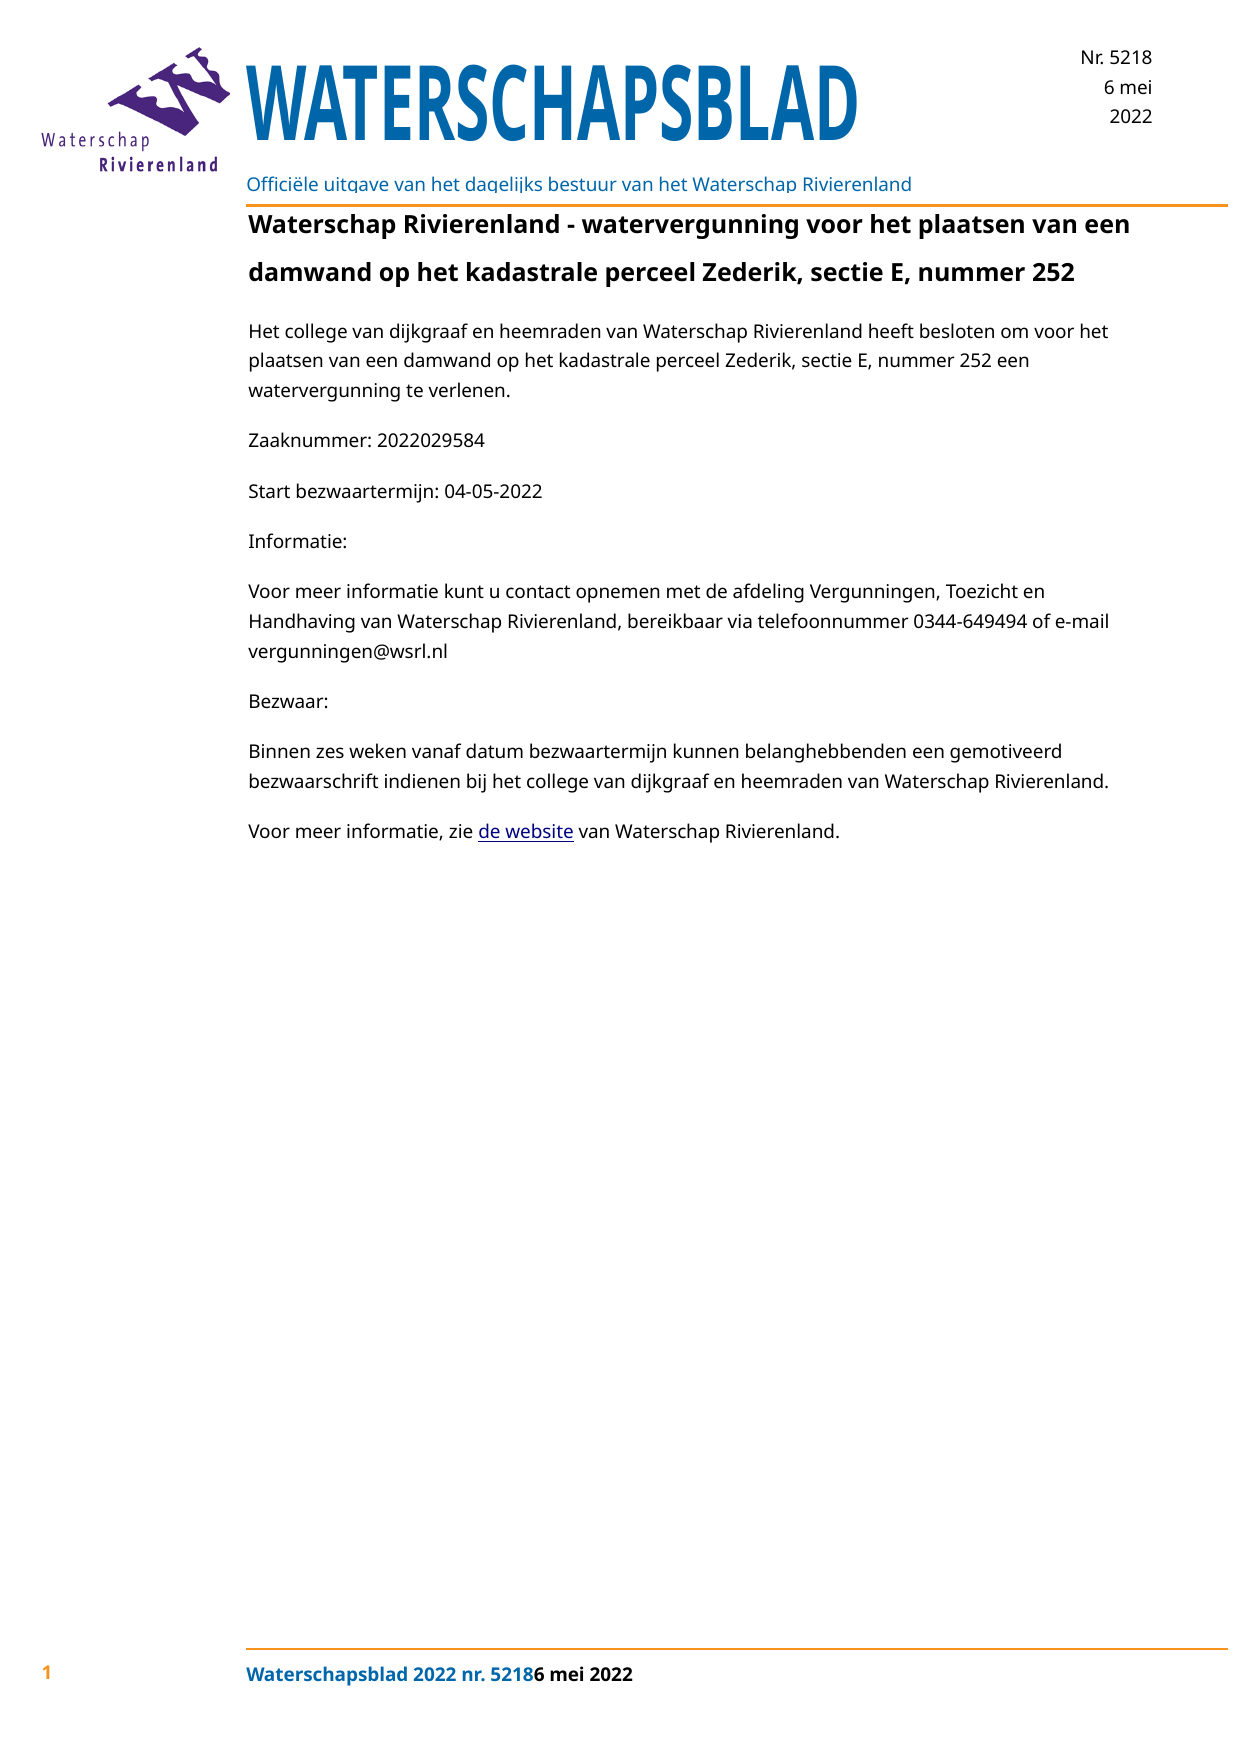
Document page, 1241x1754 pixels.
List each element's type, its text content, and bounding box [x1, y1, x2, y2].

text Bezwaar: [248, 688, 1152, 714]
text Start bezwaartermijn: 04-05-2022 [248, 478, 1152, 504]
text Binnen zes weken vanaf datum bezwaartermijn kunnen belanghebbenden een gemotiveerd bezwaarschrift indienen bij het college van dijkgraaf en heemraden van Waterschap Rivierenland. [248, 739, 1152, 794]
text Het college van dijkgraaf en heemraden van Waterschap Rivierenland heeft besloten om voor het plaatsen van een damwand op het kadastrale perceel Zederik, sectie E, nummer 252 een watervergunning te verlenen. [248, 318, 1152, 403]
text Voor meer informatie kunt u contact opnemen met de afdeling Vergunningen, Toezicht en Handhaving van Waterschap Rivierenland, bereikbaar via telefoonnummer 0344-649494 of e-mail vergunningen@wsrl.nl [248, 579, 1152, 664]
text Informatie: [248, 528, 1152, 554]
picture [41, 47, 231, 172]
text Voor meer informatie, zie de website van Waterschap Rivierenland. [248, 819, 1152, 844]
text Zaaknummer: 2022029584 [248, 427, 1152, 453]
text Waterschap Rivierenland - watervergunning voor het plaatsen van een damwand op het kadastrale perceel Zederik, sectie E, nummer 252 [248, 207, 1152, 288]
